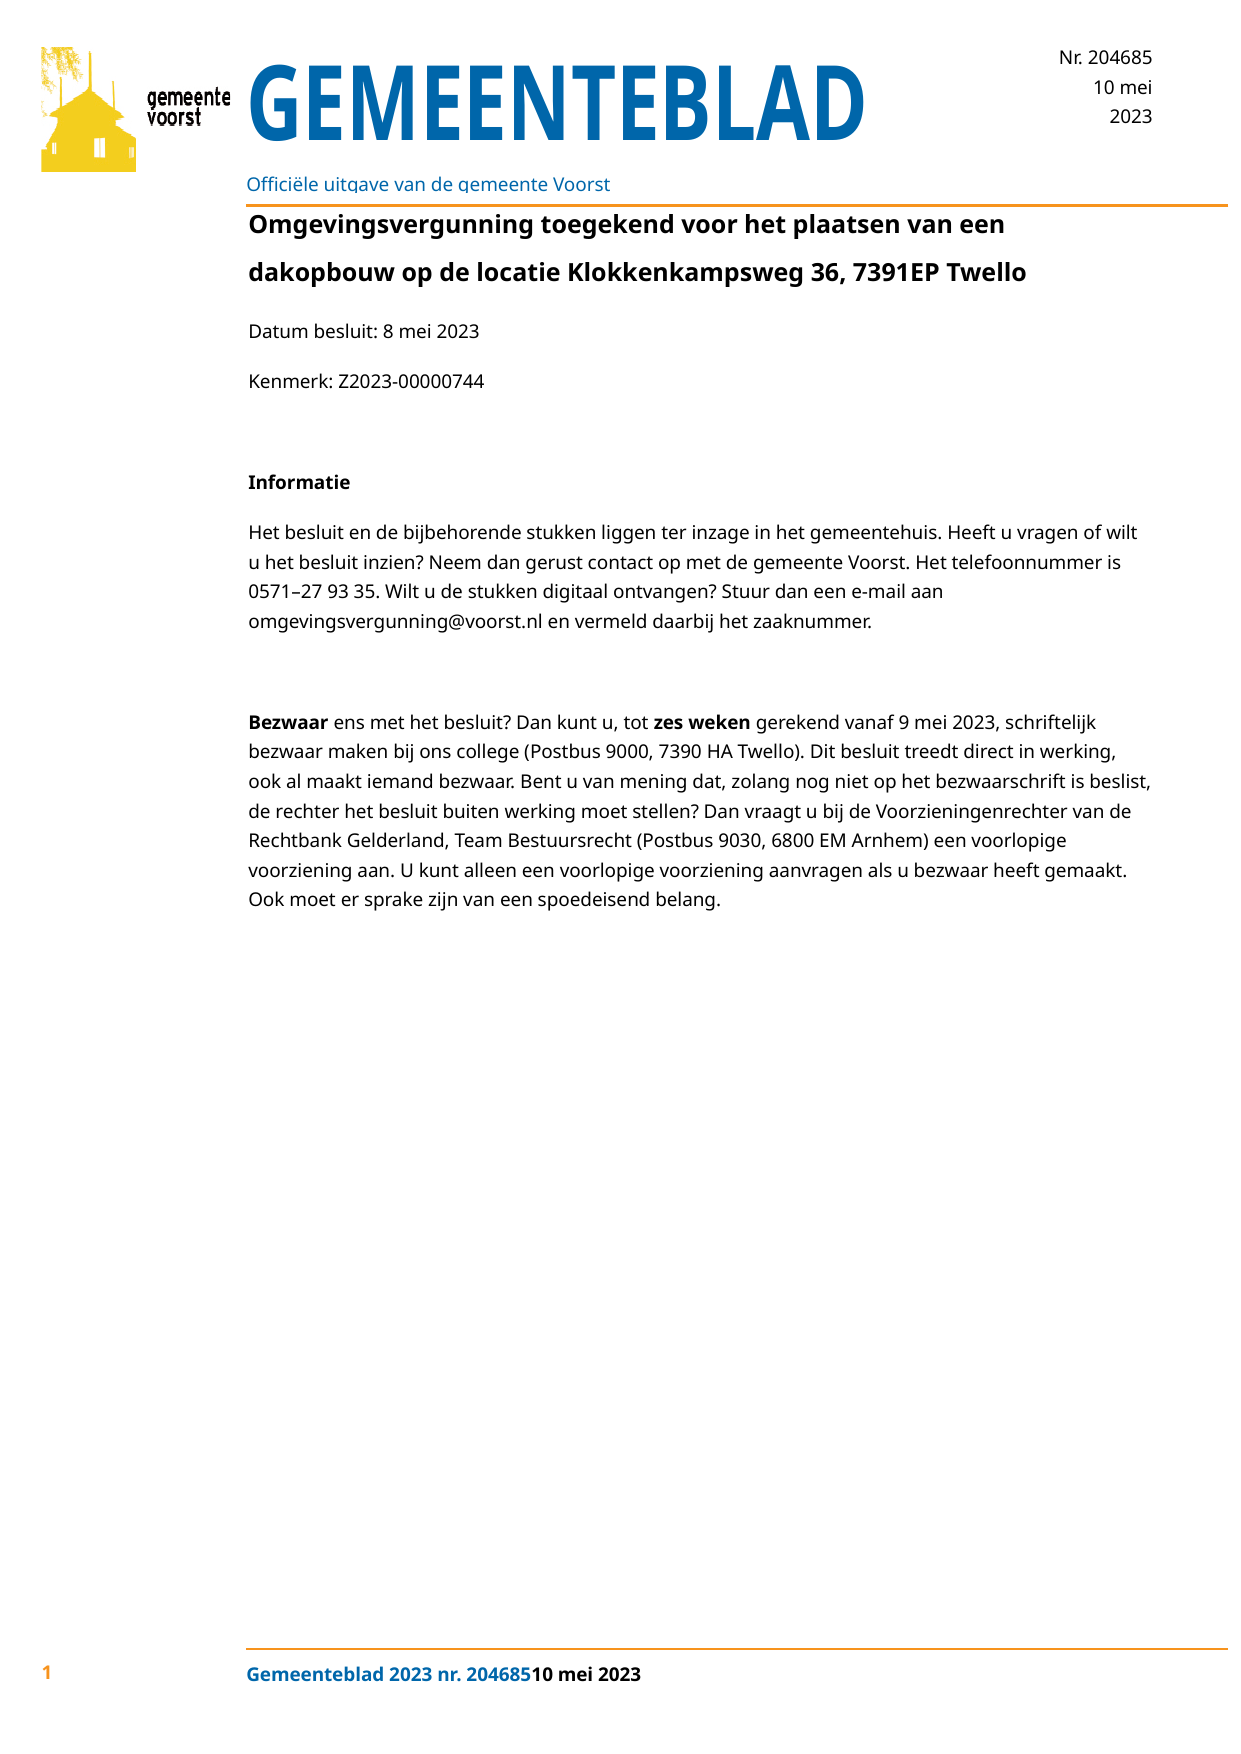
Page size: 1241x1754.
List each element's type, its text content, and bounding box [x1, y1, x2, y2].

text Bezwaar ens met het besluit? Dan kunt u, tot zes weken gerekend vanaf 9 mei 2023, schriftelijk bezwaar maken bij ons college (Postbus 9000, 7390 HA Twello). Dit besluit treedt direct in werking, ook al maakt iemand bezwaar. Bent u van mening dat, zolang nog niet op het bezwaarschrift is beslist, de rechter het besluit buiten werking moet stellen? Dan vraagt u bij de Voorzieningenrechter van de Rechtbank Gelderland, Team Bestuursrecht (Postbus 9030, 6800 EM Arnhem) een voorlopige voorziening aan. U kunt alleen een voorlopige voorziening aanvragen als u bezwaar heeft gemaakt. Ook moet er sprake zijn van een spoedeisend belang. [248, 709, 1152, 912]
text Informatie [248, 469, 1152, 495]
text Het besluit en de bijbehorende stukken liggen ter inzage in het gemeentehuis. Heeft u vragen of wilt u het besluit inzien? Neem dan gerust contact op met de gemeente Voorst. Het telefoonnummer is 0571–27 93 35. Wilt u de stukken digitaal ontvangen? Stuur dan een e-mail aan omgevingsvergunning@voorst.nl en vermeld daarbij het zaaknummer. [248, 519, 1152, 634]
text Omgevingsvergunning toegekend voor het plaatsen van een dakopbouw op de locatie Klokkenkampsweg 36, 7391EP Twello [248, 207, 1152, 288]
text Kenmerk: Z2023-00000744 [248, 368, 1152, 394]
text Datum besluit: 8 mei 2023 [248, 318, 1152, 344]
picture [41, 47, 231, 172]
